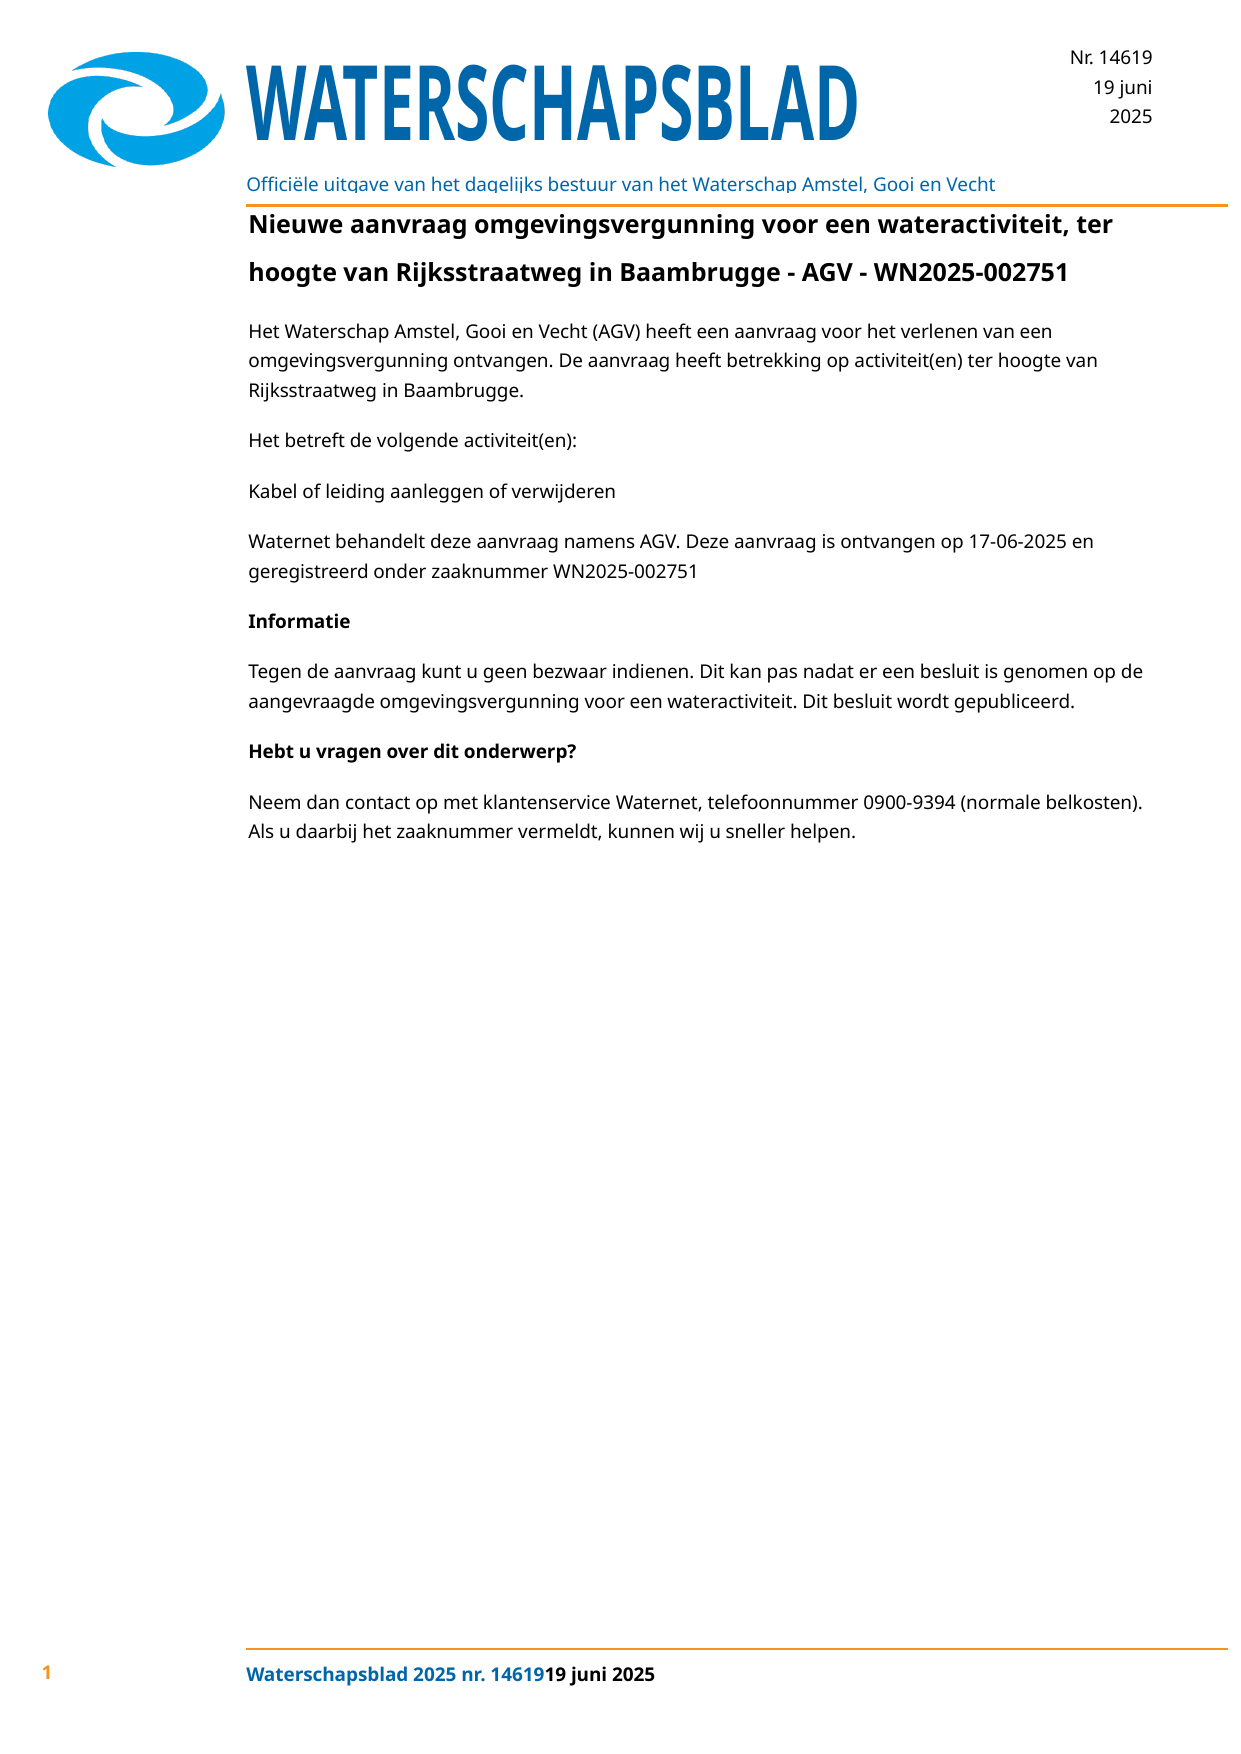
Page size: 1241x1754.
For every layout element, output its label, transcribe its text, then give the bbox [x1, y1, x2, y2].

text Tegen de aanvraag kunt u geen bezwaar indienen. Dit kan pas nadat er een besluit is genomen op de aangevraagde omgevingsvergunning voor een wateractiviteit. Dit besluit wordt gepubliceerd. [248, 659, 1152, 714]
text Het betreft de volgende activiteit(en): [248, 427, 1152, 453]
text Nieuwe aanvraag omgevingsvergunning voor een wateractiviteit, ter hoogte van Rijksstraatweg in Baambrugge - AGV - WN2025-002751 [248, 207, 1152, 288]
picture [41, 47, 231, 172]
text Waternet behandelt deze aanvraag namens AGV. Deze aanvraag is ontvangen op 17-06-2025 en geregistreerd onder zaaknummer WN2025-002751 [248, 528, 1152, 584]
text Hebt u vragen over dit onderwerp? [248, 739, 1152, 764]
text Het Waterschap Amstel, Gooi en Vecht (AGV) heeft een aanvraag voor het verlenen van een omgevingsvergunning ontvangen. De aanvraag heeft betrekking op activiteit(en) ter hoogte van Rijksstraatweg in Baambrugge. [248, 318, 1152, 403]
text Informatie [248, 608, 1152, 634]
text Neem dan contact op met klantenservice Waternet, telefoonnummer 0900-9394 (normale belkosten). Als u daarbij het zaaknummer vermeldt, kunnen wij u sneller helpen. [248, 789, 1152, 844]
text Kabel of leiding aanleggen of verwijderen [248, 478, 1152, 504]
